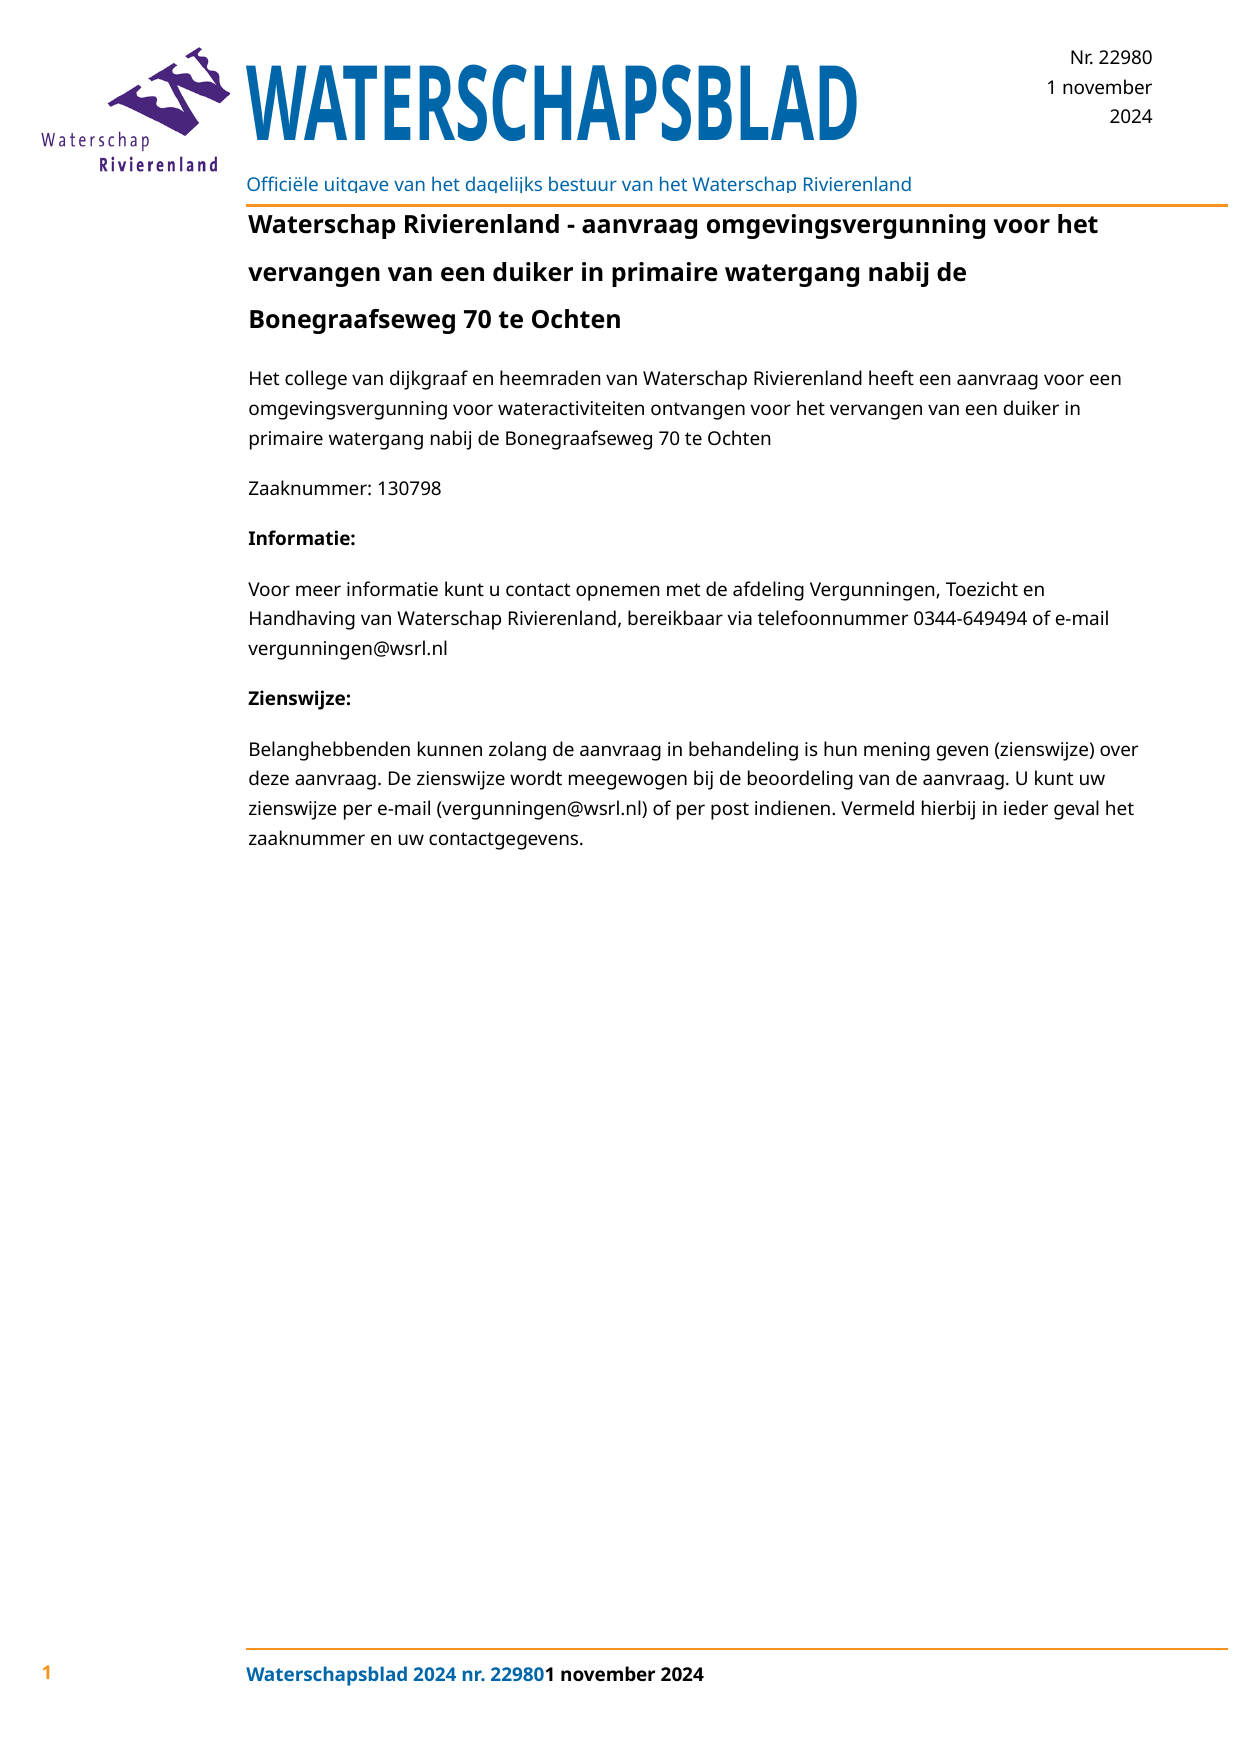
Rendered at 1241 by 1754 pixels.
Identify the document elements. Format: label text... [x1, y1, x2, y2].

text Zienswijze: [248, 686, 1152, 711]
picture [41, 47, 231, 172]
text Belanghebbenden kunnen zolang de aanvraag in behandeling is hun mening geven (zienswijze) over deze aanvraag. De zienswijze wordt meegewogen bij de beoordeling van de aanvraag. U kunt uw zienswijze per e-mail (vergunningen@wsrl.nl) of per post indienen. Vermeld hierbij in ieder geval het zaaknummer en uw contactgegevens. [248, 736, 1152, 850]
text Voor meer informatie kunt u contact opnemen met de afdeling Vergunningen, Toezicht en Handhaving van Waterschap Rivierenland, bereikbaar via telefoonnummer 0344-649494 of e-mail vergunningen@wsrl.nl [248, 576, 1152, 661]
text Informatie: [248, 526, 1152, 551]
text Waterschap Rivierenland - aanvraag omgevingsvergunning voor het vervangen van een duiker in primaire watergang nabij de Bonegraafseweg 70 te Ochten [248, 207, 1152, 336]
text Het college van dijkgraaf en heemraden van Waterschap Rivierenland heeft een aanvraag voor een omgevingsvergunning voor wateractiviteiten ontvangen voor het vervangen van een duiker in primaire watergang nabij de Bonegraafseweg 70 te Ochten [248, 366, 1152, 450]
text Zaaknummer: 130798 [248, 475, 1152, 501]
